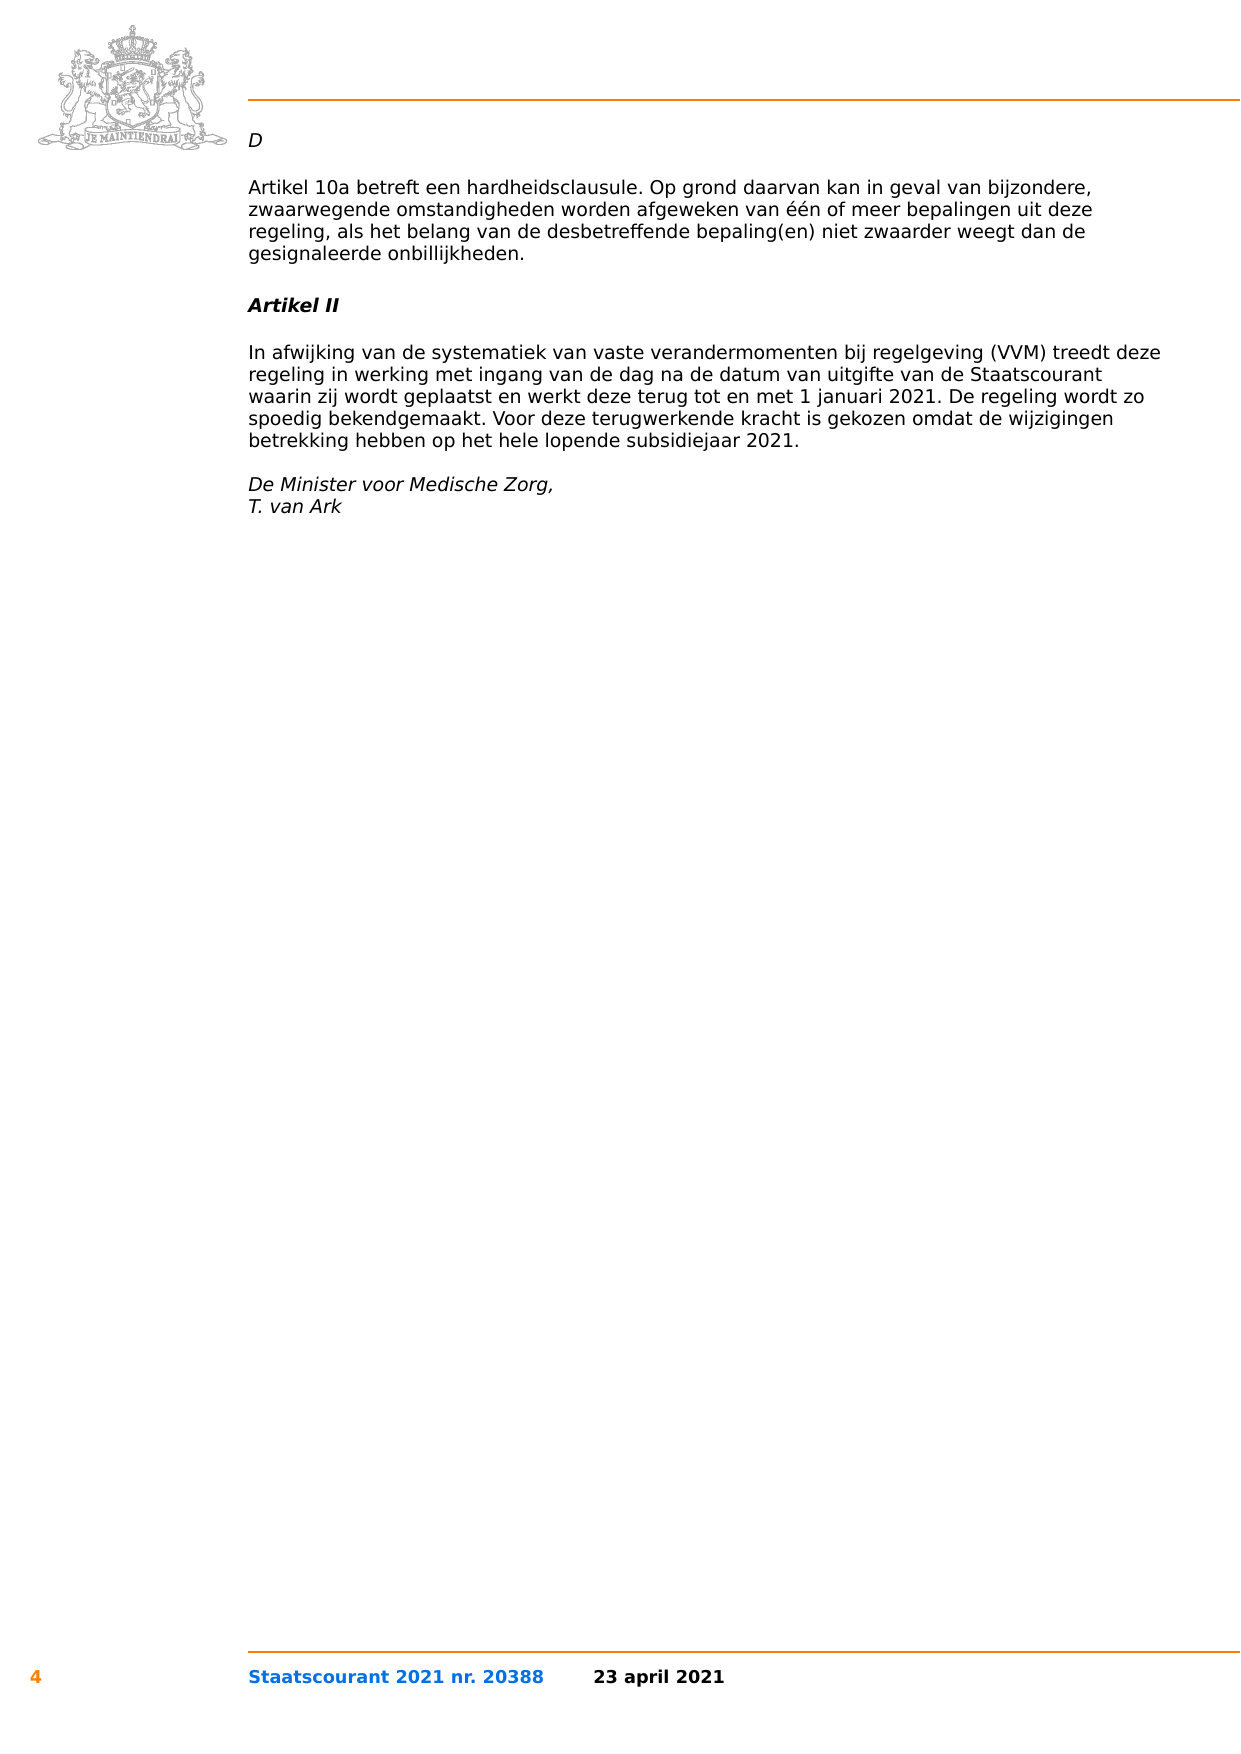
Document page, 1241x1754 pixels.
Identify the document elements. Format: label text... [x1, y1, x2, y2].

text Artikel 10a betreft een hardheidsclausule. Op grond daarvan kan in geval van bijzondere, zwaarwegende omstandigheden worden afgeweken van één of meer bepalingen uit deze regeling, als het belang van de desbetreffende bepaling(en) niet zwaarder weegt dan de gesignaleerde onbillijkheden. [248, 177, 1163, 265]
subtitle D [248, 130, 1163, 152]
text De Minister voor Medische Zorg, T. van Ark [248, 473, 1163, 517]
subtitle Artikel II [248, 295, 1163, 317]
text In afwijking van de systematiek van vaste verandermomenten bij regelgeving (VVM) treedt deze regeling in werking met ingang van de dag na de datum van uitgifte van de Staatscourant waarin zij wordt geplaatst en werkt deze terug tot en met 1 januari 2021. De regeling wordt zo spoedig bekendgemaakt. Voor deze terugwerkende kracht is gekozen omdat de wijzigingen betrekking hebben op het hele lopende subsidiejaar 2021. [248, 342, 1163, 452]
picture [38, 25, 227, 150]
